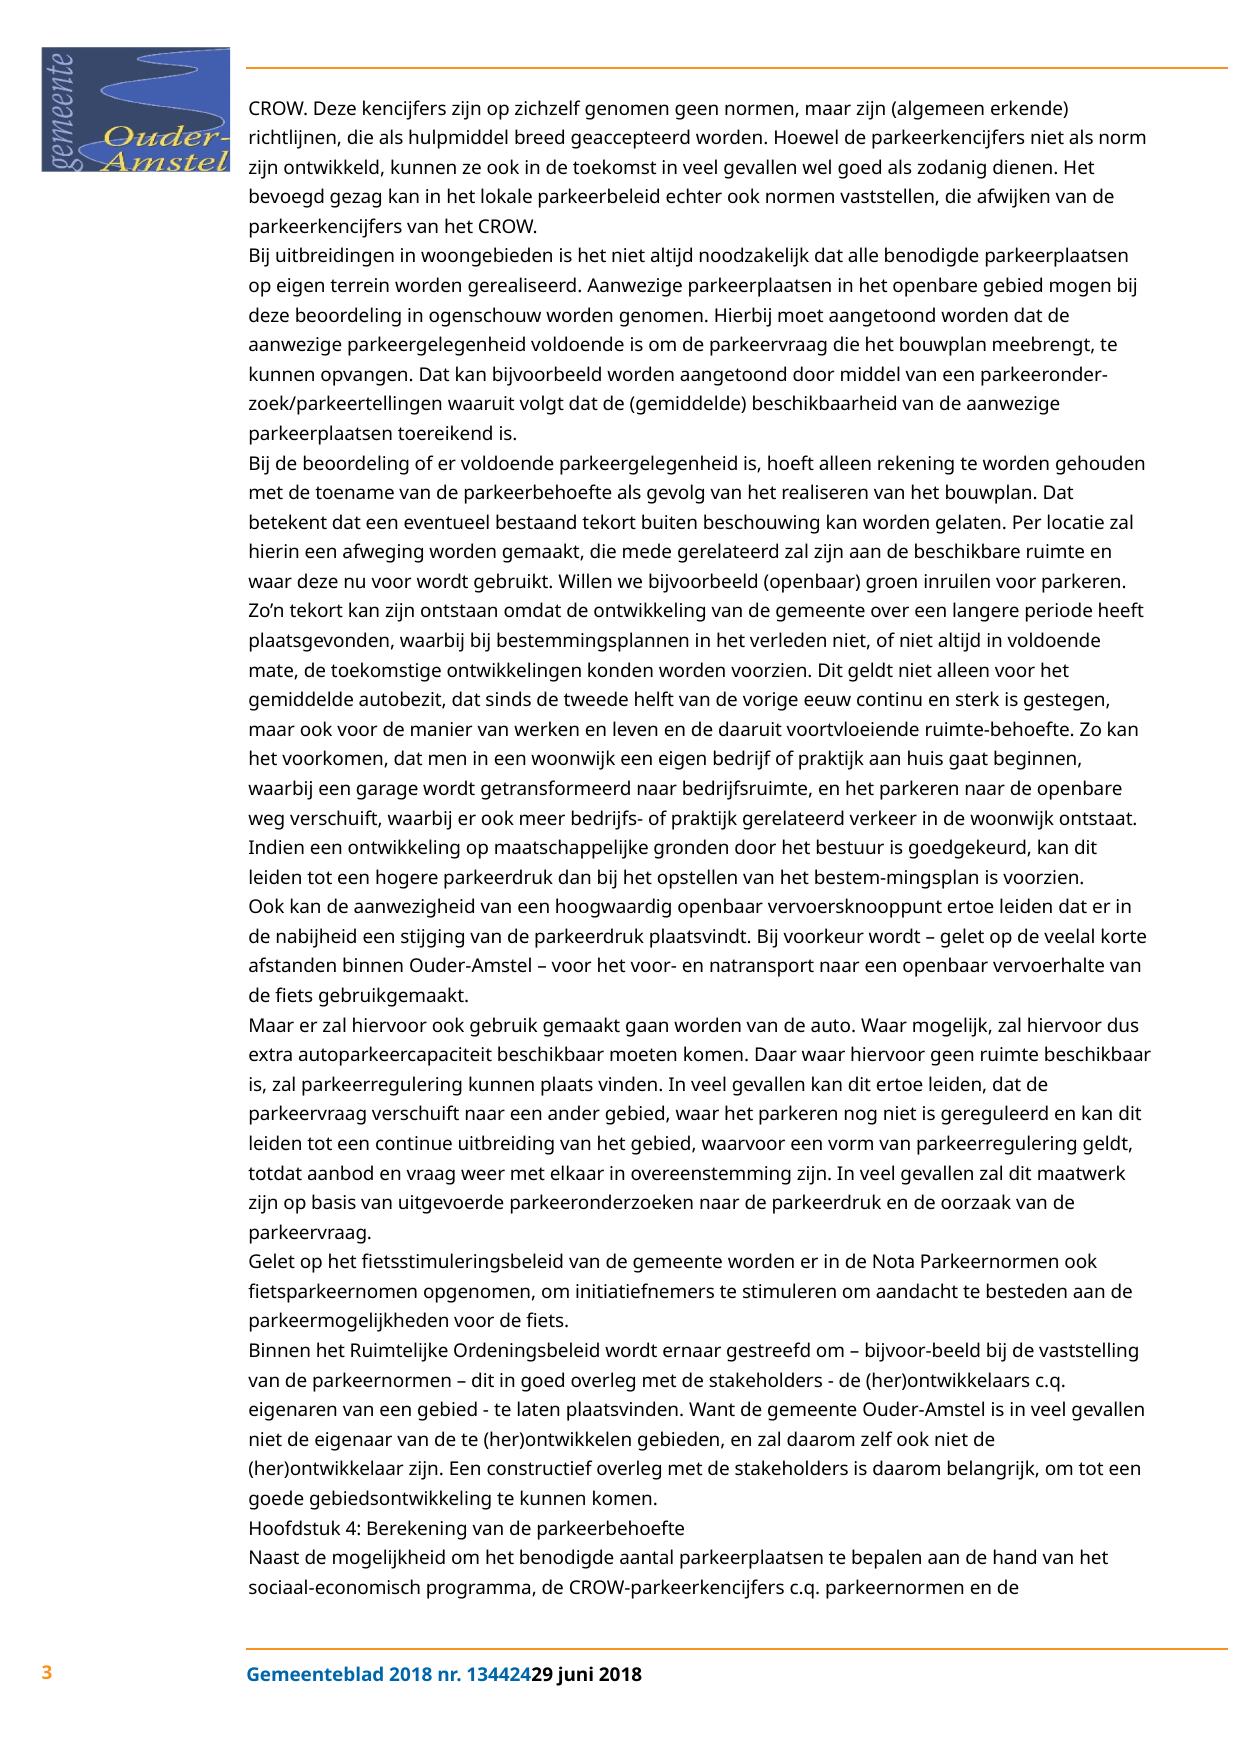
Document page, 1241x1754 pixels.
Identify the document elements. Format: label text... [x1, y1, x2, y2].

text Bij uitbreidingen in woongebieden is het niet altijd noodzakelijk dat alle benodigde parkeerplaatsen op eigen terrein worden gerealiseerd. Aanwezige parkeerplaatsen in het openbare gebied mogen bij deze beoordeling in ogenschouw worden genomen. Hierbij moet aangetoond worden dat de aanwezige parkeergelegenheid voldoende is om de parkeervraag die het bouwplan meebrengt, te kunnen opvangen. Dat kan bijvoorbeeld worden aangetoond door middel van een parkeeronder-zoek/parkeertellingen waaruit volgt dat de (gemiddelde) beschikbaarheid van de aanwezige parkeerplaatsen toereikend is. [248, 243, 1152, 446]
text Maar er zal hiervoor ook gebruik gemaakt gaan worden van de auto. Waar mogelijk, zal hiervoor dus extra autoparkeercapaciteit beschikbaar moeten komen. Daar waar hiervoor geen ruimte beschikbaar is, zal parkeerregulering kunnen plaats vinden. In veel gevallen kan dit ertoe leiden, dat de parkeervraag verschuift naar een ander gebied, waar het parkeren nog niet is gereguleerd en kan dit leiden tot een continue uitbreiding van het gebied, waarvoor een vorm van parkeerregulering geldt, totdat aanbod en vraag weer met elkaar in overeenstemming zijn. In veel gevallen zal dit maatwerk zijn op basis van uitgevoerde parkeeronderzoeken naar de parkeerdruk en de oorzaak van de parkeervraag. [248, 1012, 1152, 1245]
picture [41, 47, 231, 172]
text Hoofdstuk 4: Berekening van de parkeerbehoefte [248, 1515, 1152, 1541]
text Bij de beoordeling of er voldoende parkeergelegenheid is, hoeft alleen rekening te worden gehouden met de toename van de parkeerbehoefte als gevolg van het realiseren van het bouwplan. Dat betekent dat een eventueel bestaand tekort buiten beschouwing kan worden gelaten. Per locatie zal hierin een afweging worden gemaakt, die mede gerelateerd zal zijn aan de beschikbare ruimte en waar deze nu voor wordt gebruikt. Willen we bijvoorbeeld (openbaar) groen inruilen voor parkeren. [248, 450, 1152, 594]
text Binnen het Ruimtelijke Ordeningsbeleid wordt ernaar gestreefd om – bijvoor-beeld bij de vaststelling van de parkeernormen – dit in goed overleg met de stakeholders - de (her)ontwikkelaars c.q. eigenaren van een gebied - te laten plaatsvinden. Want de gemeente Ouder-Amstel is in veel gevallen niet de eigenaar van de te (her)ontwikkelen gebieden, en zal daarom zelf ook niet de (her)ontwikkelaar zijn. Een constructief overleg met de stakeholders is daarom belangrijk, om tot een goede gebiedsontwikkeling te kunnen komen. [248, 1337, 1152, 1511]
text Zo’n tekort kan zijn ontstaan omdat de ontwikkeling van de gemeente over een langere periode heeft plaatsgevonden, waarbij bij bestemmingsplannen in het verleden niet, of niet altijd in voldoende mate, de toekomstige ontwikkelingen konden worden voorzien. Dit geldt niet alleen voor het gemiddelde autobezit, dat sinds de tweede helft van de vorige eeuw continu en sterk is gestegen, maar ook voor de manier van werken en leven en de daaruit voortvloeiende ruimte-behoefte. Zo kan het voorkomen, dat men in een woonwijk een eigen bedrijf of praktijk aan huis gaat beginnen, waarbij een garage wordt getransformeerd naar bedrijfsruimte, en het parkeren naar de openbare weg verschuift, waarbij er ook meer bedrijfs- of praktijk gerelateerd verkeer in de woonwijk ontstaat. Indien een ontwikkeling op maatschappelijke gronden door het bestuur is goedgekeurd, kan dit leiden tot een hogere parkeerdruk dan bij het opstellen van het bestem-mingsplan is voorzien. [248, 598, 1152, 890]
text Gelet op het fietsstimuleringsbeleid van de gemeente worden er in de Nota Parkeernormen ook fietsparkeernomen opgenomen, om initiatiefnemers te stimuleren om aandacht te besteden aan de parkeermogelijkheden voor de fiets. [248, 1248, 1152, 1333]
text CROW. Deze kencijfers zijn op zichzelf genomen geen normen, maar zijn (algemeen erkende) richtlijnen, die als hulpmiddel breed geaccepteerd worden. Hoewel de parkeerkencijfers niet als norm zijn ontwikkeld, kunnen ze ook in de toekomst in veel gevallen wel goed als zodanig dienen. Het bevoegd gezag kan in het lokale parkeerbeleid echter ook normen vaststellen, die afwijken van de parkeerkencijfers van het CROW. [248, 95, 1152, 239]
text Naast de mogelijkheid om het benodigde aantal parkeerplaatsen te bepalen aan de hand van het sociaal-economisch programma, de CROW-parkeerkencijfers c.q. parkeernormen en de [248, 1544, 1152, 1600]
text Ook kan de aanwezigheid van een hoogwaardig openbaar vervoersknooppunt ertoe leiden dat er in de nabijheid een stijging van de parkeerdruk plaatsvindt. Bij voorkeur wordt – gelet op de veelal korte afstanden binnen Ouder-Amstel – voor het voor- en natransport naar een openbaar vervoerhalte van de fiets gebruikgemaakt. [248, 893, 1152, 1008]
